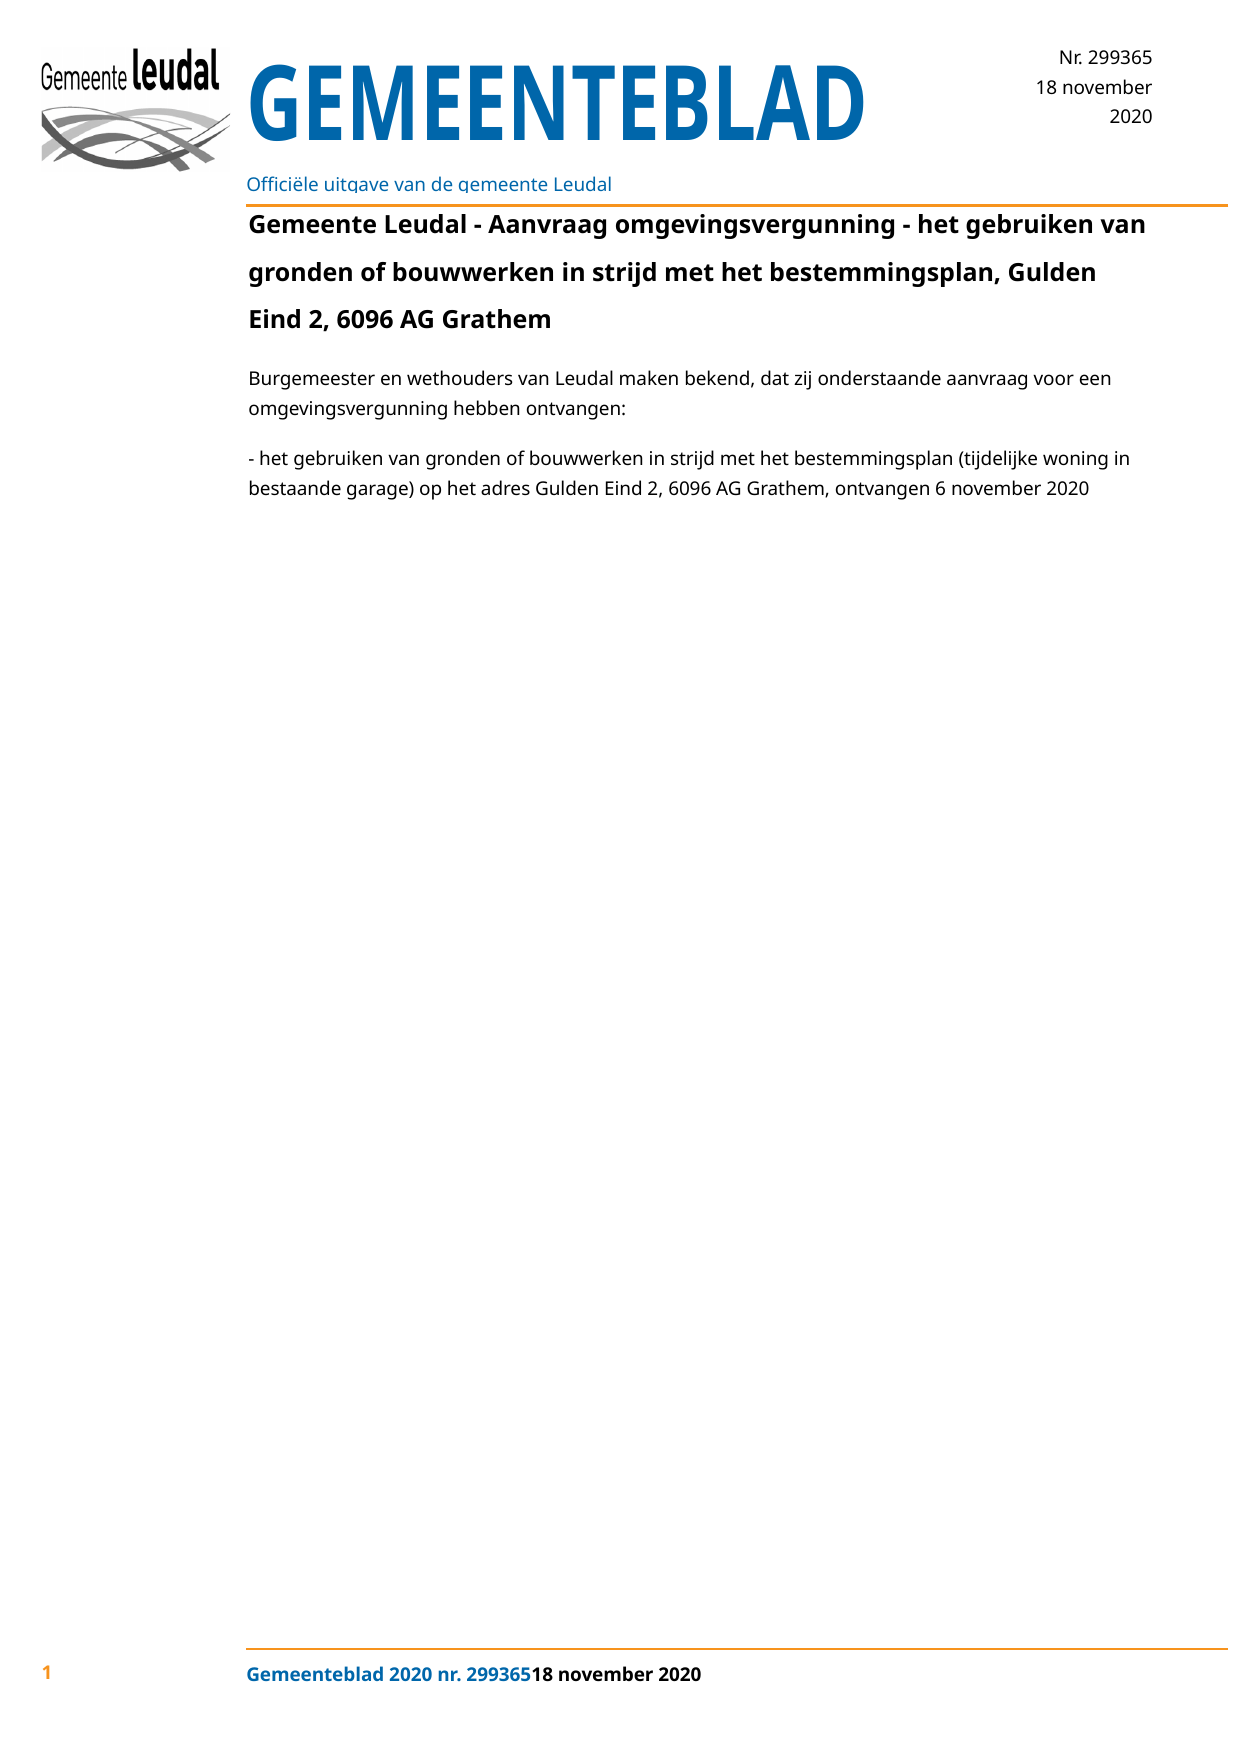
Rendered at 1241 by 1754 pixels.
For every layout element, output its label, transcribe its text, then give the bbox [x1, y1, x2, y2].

picture [41, 47, 231, 172]
text Burgemeester en wethouders van Leudal maken bekend, dat zij onderstaande aanvraag voor een omgevingsvergunning hebben ontvangen: [248, 366, 1152, 421]
text - het gebruiken van gronden of bouwwerken in strijd met het bestemmingsplan (tijdelijke woning in bestaande garage) op het adres Gulden Eind 2, 6096 AG Grathem, ontvangen 6 november 2020 [248, 446, 1152, 501]
text Gemeente Leudal - Aanvraag omgevingsvergunning - het gebruiken van gronden of bouwwerken in strijd met het bestemmingsplan, Gulden Eind 2, 6096 AG Grathem [248, 207, 1152, 336]
